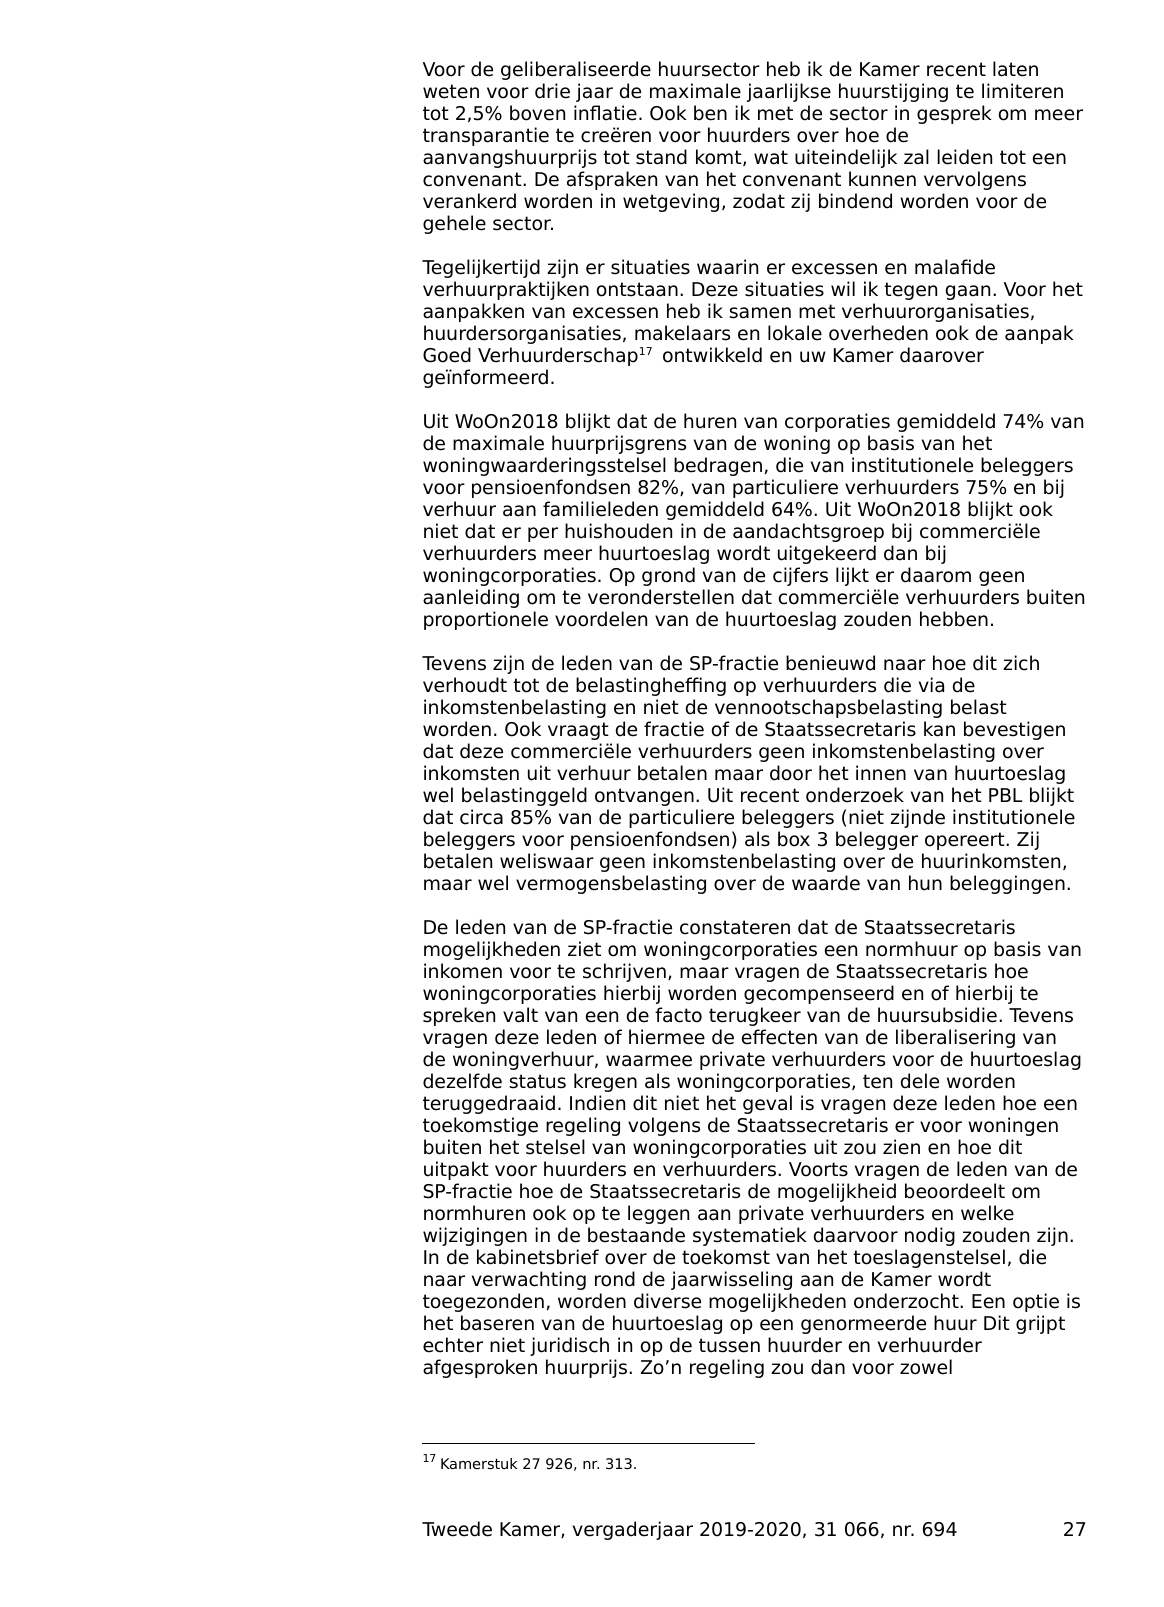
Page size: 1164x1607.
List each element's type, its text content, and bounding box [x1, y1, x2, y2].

text Kamerstuk 27 926, nr. 313. [422, 1452, 1087, 1474]
text Voor de geliberaliseerde huursector heb ik de Kamer recent laten weten voor drie jaar de maximale jaarlijkse huurstijging te limiteren tot 2,5% boven inflatie. Ook ben ik met de sector in gesprek om meer transparantie te creëren voor huurders over hoe de aanvangshuurprijs tot stand komt, wat uiteindelijk zal leiden tot een convenant. De afspraken van het convenant kunnen vervolgens verankerd worden in wetgeving, zodat zij bindend worden voor de gehele sector. [422, 59, 1087, 235]
text Tevens zijn de leden van de SP-fractie benieuwd naar hoe dit zich verhoudt tot de belastingheffing op verhuurders die via de inkomstenbelasting en niet de vennootschapsbelasting belast worden. Ook vraagt de fractie of de Staatssecretaris kan bevestigen dat deze commerciële verhuurders geen inkomstenbelasting over inkomsten uit verhuur betalen maar door het innen van huurtoeslag wel belastinggeld ontvangen. Uit recent onderzoek van het PBL blijkt dat circa 85% van de particuliere beleggers (niet zijnde institutionele beleggers voor pensioenfondsen) als box 3 belegger opereert. Zij betalen weliswaar geen inkomstenbelasting over de huurinkomsten, maar wel vermogensbelasting over de waarde van hun beleggingen. [422, 653, 1087, 895]
text Tegelijkertijd zijn er situaties waarin er excessen en malafide verhuurpraktijken ontstaan. Deze situaties wil ik tegen gaan. Voor het aanpakken van excessen heb ik samen met verhuurorganisaties, huurdersorganisaties, makelaars en lokale overheden ook de aanpak Goed Verhuurderschap ontwikkeld en uw Kamer daarover geïnformeerd. [422, 257, 1087, 389]
text De leden van de SP-fractie constateren dat de Staatssecretaris mogelijkheden ziet om woningcorporaties een normhuur op basis van inkomen voor te schrijven, maar vragen de Staatssecretaris hoe woningcorporaties hierbij worden gecompenseerd en of hierbij te spreken valt van een de facto terugkeer van de huursubsidie. Tevens vragen deze leden of hiermee de effecten van de liberalisering van de woningverhuur, waarmee private verhuurders voor de huurtoeslag dezelfde status kregen als woningcorporaties, ten dele worden teruggedraaid. Indien dit niet het geval is vragen deze leden hoe een toekomstige regeling volgens de Staatssecretaris er voor woningen buiten het stelsel van woningcorporaties uit zou zien en hoe dit uitpakt voor huurders en verhuurders. Voorts vragen de leden van de SP-fractie hoe de Staatssecretaris de mogelijkheid beoordeelt om normhuren ook op te leggen aan private verhuurders en welke wijzigingen in de bestaande systematiek daarvoor nodig zouden zijn. In de kabinetsbrief over de toekomst van het toeslagenstelsel, die naar verwachting rond de jaarwisseling aan de Kamer wordt toegezonden, worden diverse mogelijkheden onderzocht. Een optie is het baseren van de huurtoeslag op een genormeerde huur Dit grijpt echter niet juridisch in op de tussen huurder en verhuurder afgesproken huurprijs. Zo’n regeling zou dan voor zowel [422, 917, 1087, 1379]
text Uit WoOn2018 blijkt dat de huren van corporaties gemiddeld 74% van de maximale huurprijsgrens van de woning op basis van het woningwaarderingsstelsel bedragen, die van institutionele beleggers voor pensioenfondsen 82%, van particuliere verhuurders 75% en bij verhuur aan familieleden gemiddeld 64%. Uit WoOn2018 blijkt ook niet dat er per huishouden in de aandachtsgroep bij commerciële verhuurders meer huurtoeslag wordt uitgekeerd dan bij woningcorporaties. Op grond van de cijfers lijkt er daarom geen aanleiding om te veronderstellen dat commerciële verhuurders buiten proportionele voordelen van de huurtoeslag zouden hebben. [422, 411, 1087, 631]
